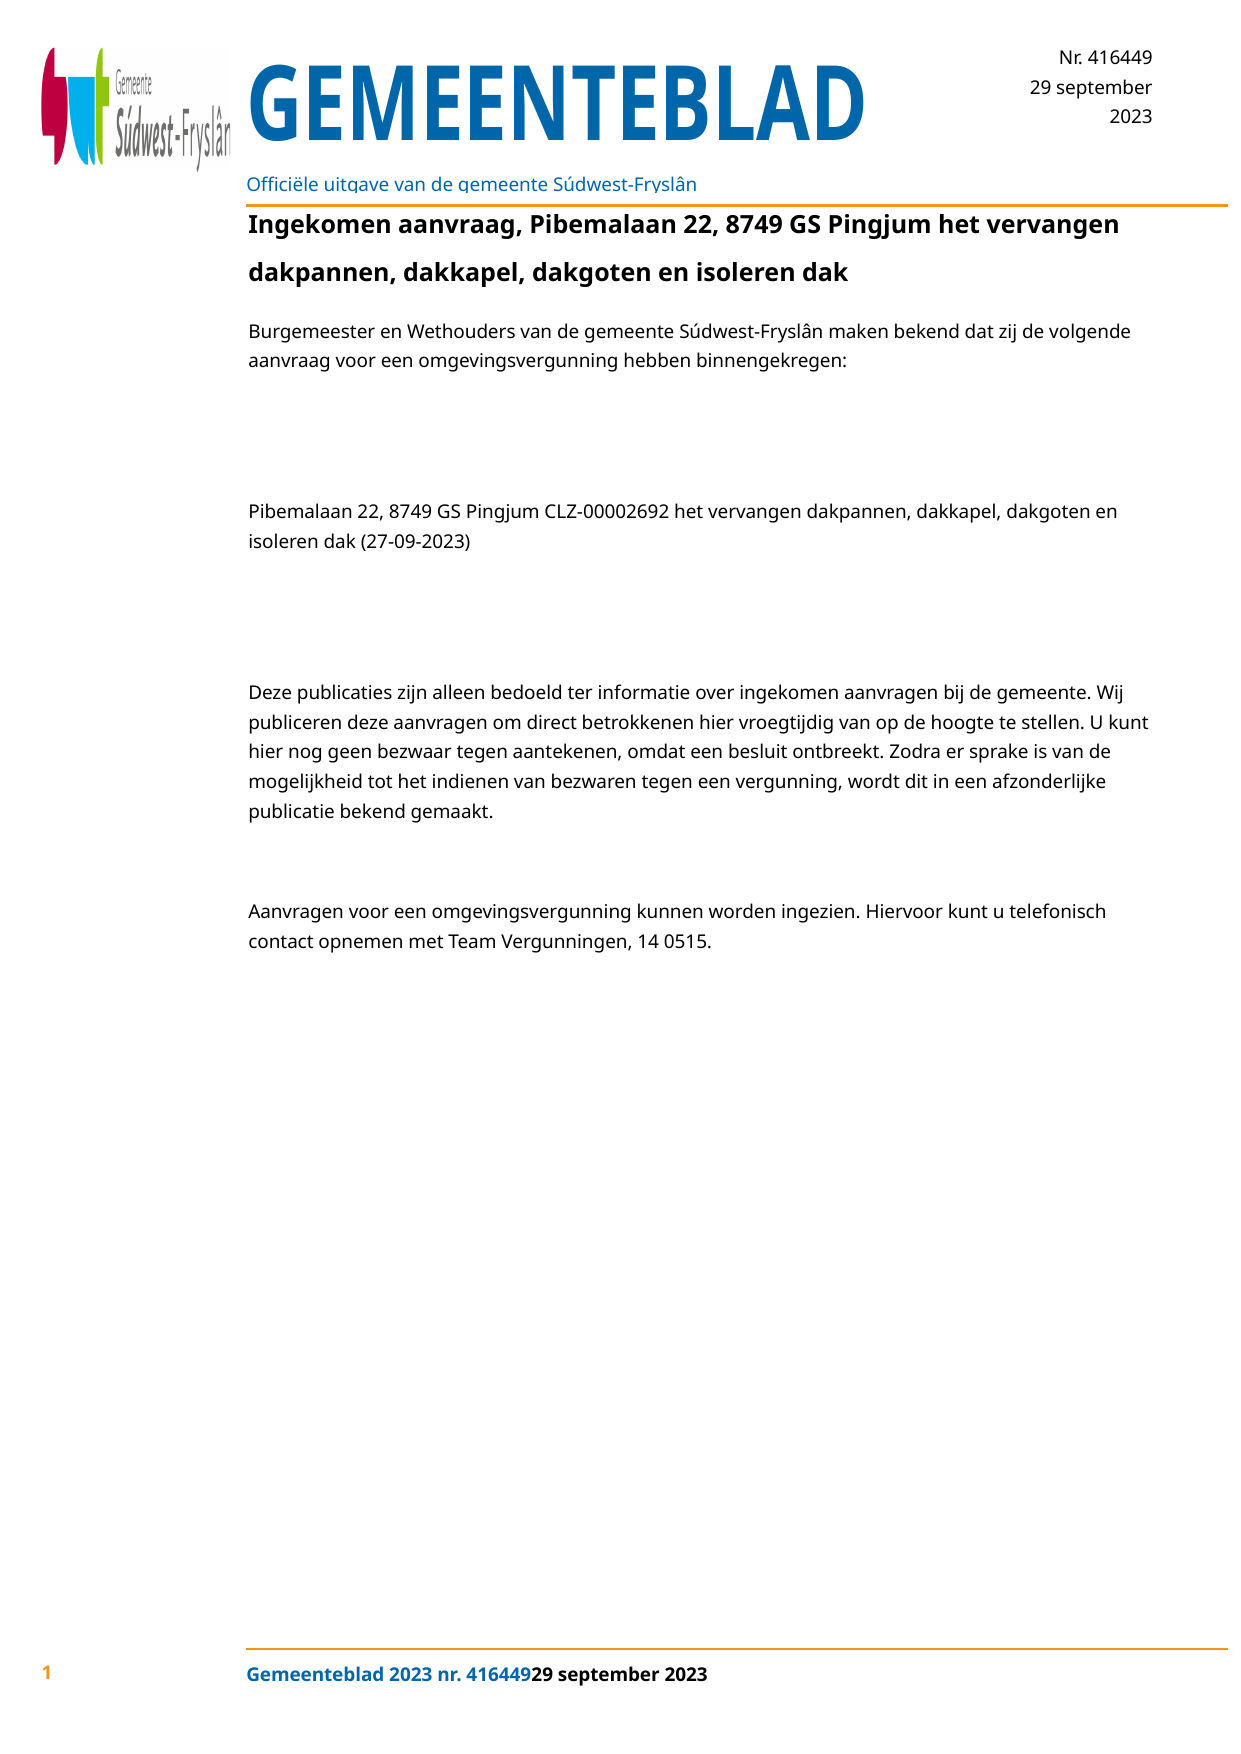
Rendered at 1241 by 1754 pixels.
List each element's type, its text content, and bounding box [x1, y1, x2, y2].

text Deze publicaties zijn alleen bedoeld ter informatie over ingekomen aanvragen bij de gemeente. Wij publiceren deze aanvragen om direct betrokkenen hier vroegtijdig van op de hoogte te stellen. U kunt hier nog geen bezwaar tegen aantekenen, omdat een besluit ontbreekt. Zodra er sprake is van de mogelijkheid tot het indienen van bezwaren tegen een vergunning, wordt dit in een afzonderlijke publicatie bekend gemaakt. [248, 679, 1152, 824]
text Ingekomen aanvraag, Pibemalaan 22, 8749 GS Pingjum het vervangen dakpannen, dakkapel, dakgoten en isoleren dak [248, 207, 1152, 288]
text Pibemalaan 22, 8749 GS Pingjum CLZ-00002692 het vervangen dakpannen, dakkapel, dakgoten en isoleren dak (27-09-2023) [248, 499, 1152, 554]
text Aanvragen voor een omgevingsvergunning kunnen worden ingezien. Hiervoor kunt u telefonisch contact opnemen met Team Vergunningen, 14 0515. [248, 899, 1152, 954]
picture [41, 47, 231, 172]
text Burgemeester en Wethouders van de gemeente Súdwest-Fryslân maken bekend dat zij de volgende aanvraag voor een omgevingsvergunning hebben binnengekregen: [248, 318, 1152, 373]
